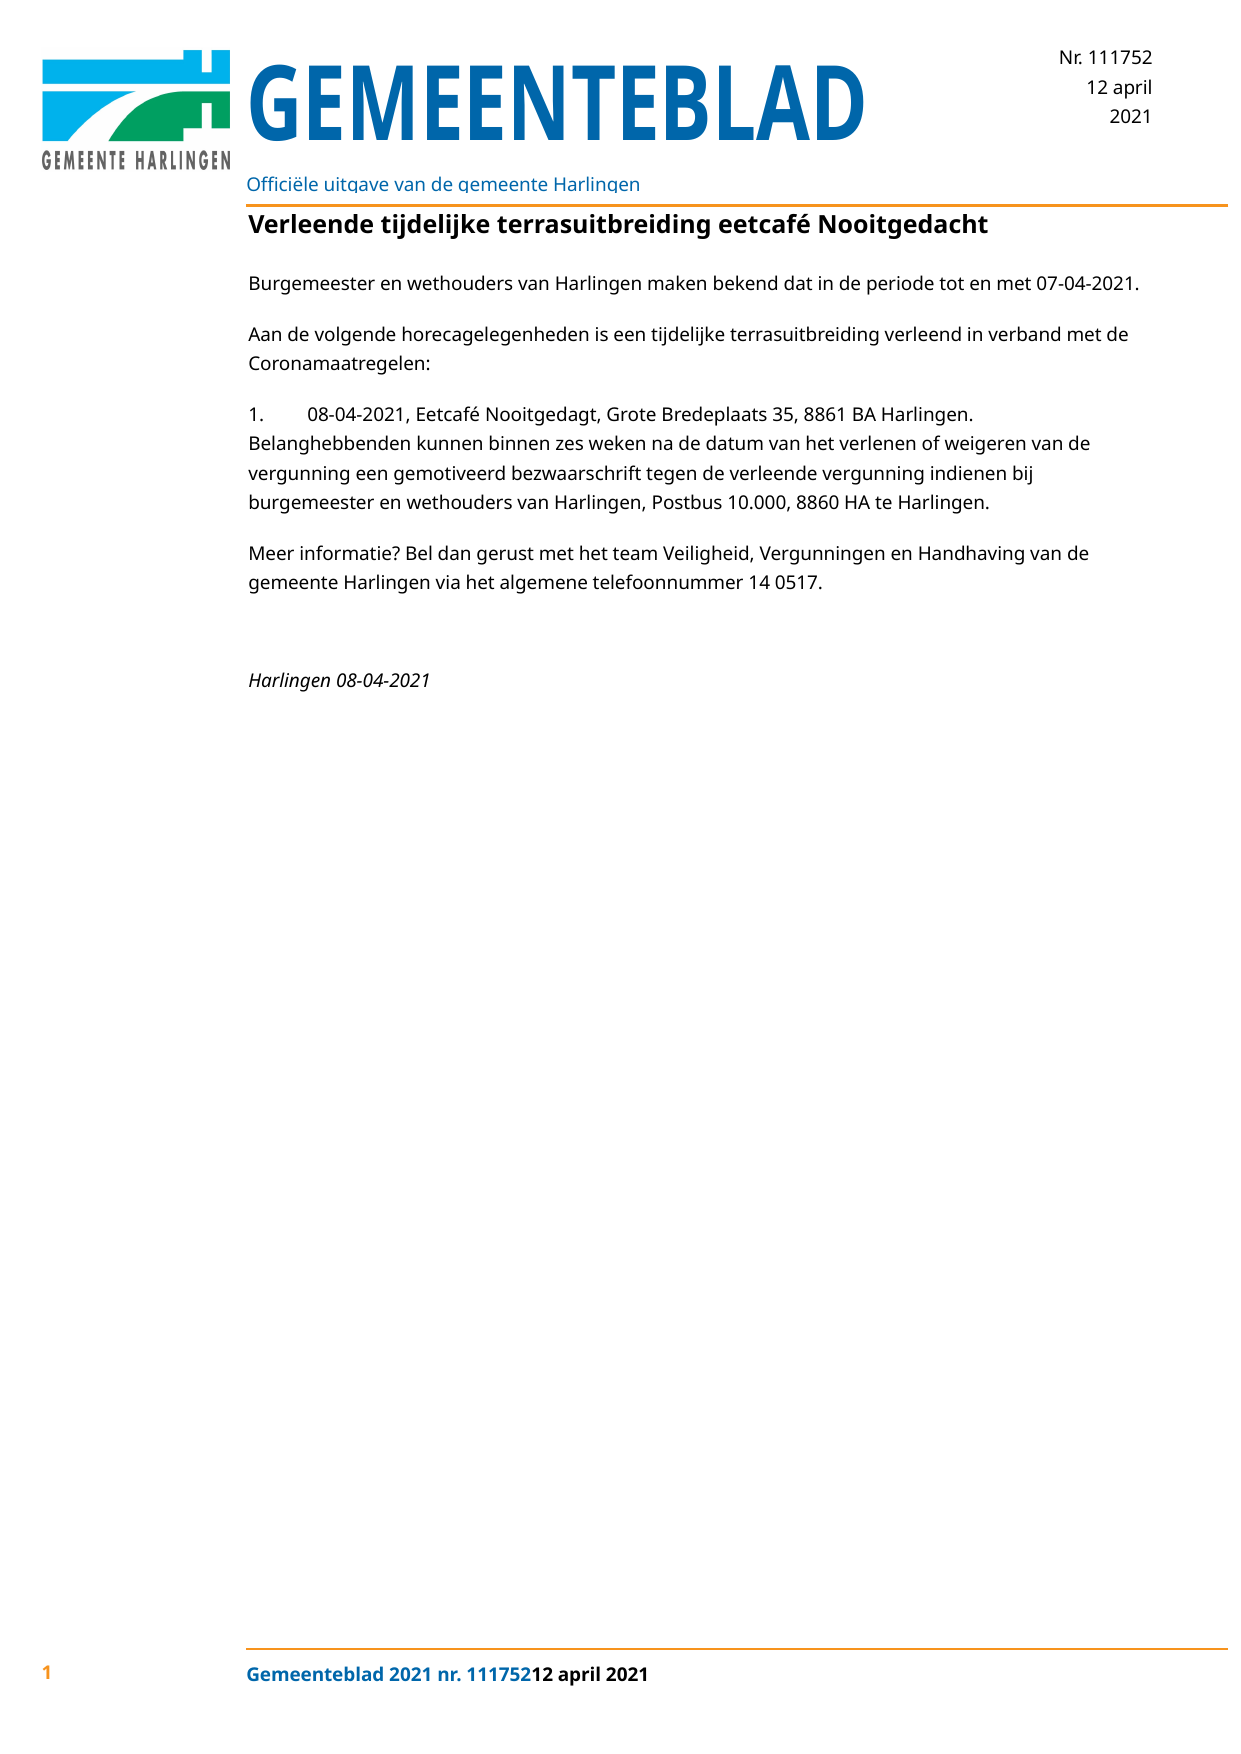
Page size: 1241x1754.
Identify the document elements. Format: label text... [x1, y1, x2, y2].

text Belanghebbenden kunnen binnen zes weken na de datum van het verlenen of weigeren van de vergunning een gemotiveerd bezwaarschrift tegen de verleende vergunning indienen bij burgemeester en wethouders van Harlingen, Postbus 10.000, 8860 HA te Harlingen. [248, 430, 1152, 515]
text Aan de volgende horecagelegenheden is een tijdelijke terrasuitbreiding verleend in verband met de Coronamaatregelen: [248, 321, 1152, 376]
text Burgemeester en wethouders van Harlingen maken bekend dat in de periode tot en met 07-04-2021. [248, 270, 1152, 296]
text Meer informatie? Bel dan gerust met het team Veiligheid, Vergunningen en Handhaving van de gemeente Harlingen via het algemene telefoonnummer 14 0517. [248, 540, 1152, 595]
list 08-04-2021, Eetcafé Nooitgedagt, Grote Bredeplaats 35, 8861 BA Harlingen. [248, 401, 1152, 426]
picture [41, 47, 231, 172]
text Verleende tijdelijke terrasuitbreiding eetcafé Nooitgedacht [248, 207, 1152, 241]
text Harlingen 08-04-2021 [248, 668, 1152, 693]
